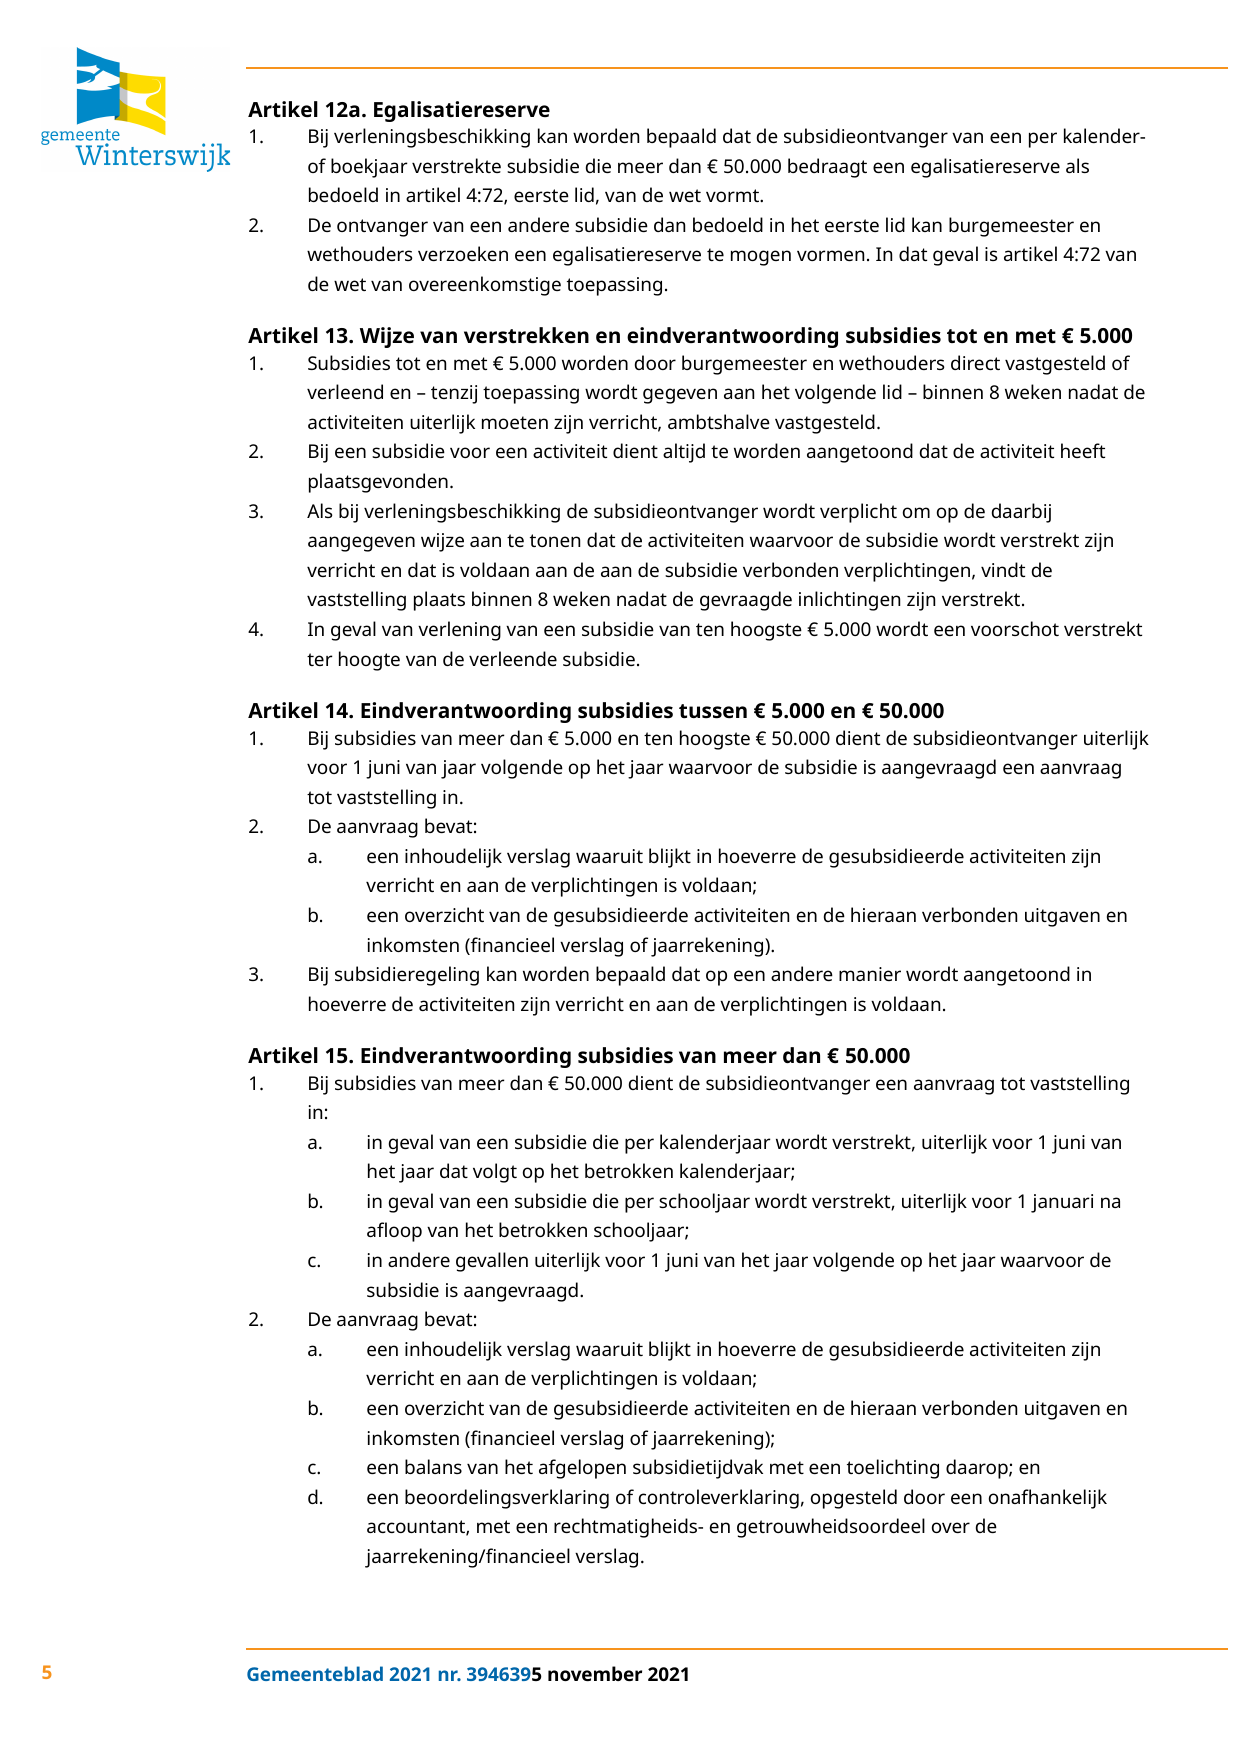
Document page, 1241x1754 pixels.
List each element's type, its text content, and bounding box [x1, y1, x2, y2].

list in geval van een subsidie die per schooljaar wordt verstrekt, uiterlijk voor 1 januari na afloop van het betrokken schooljaar; [307, 1188, 1152, 1243]
list De aanvraag bevat: [248, 1306, 1152, 1332]
text Artikel 13. Wijze van verstrekken en eindverantwoording subsidies tot en met € 5.000 [248, 322, 1152, 350]
list Als bij verleningsbeschikking de subsidieontvanger wordt verplicht om op de daarbij aangegeven wijze aan te tonen dat de activiteiten waarvoor de subsidie wordt verstrekt zijn verricht en dat is voldaan aan de aan de subsidie verbonden verplichtingen, vindt de vaststelling plaats binnen 8 weken nadat de gevraagde inlichtingen zijn verstrekt. [248, 498, 1152, 612]
list De ontvanger van een andere subsidie dan bedoeld in het eerste lid kan burgemeester en wethouders verzoeken een egalisatiereserve te mogen vormen. In dat geval is artikel 4:72 van de wet van overeenkomstige toepassing. [248, 212, 1152, 297]
list in geval van een subsidie die per kalenderjaar wordt verstrekt, uiterlijk voor 1 juni van het jaar dat volgt op het betrokken kalenderjaar; [307, 1129, 1152, 1184]
list een beoordelingsverklaring of controleverklaring, opgesteld door een onafhankelijk accountant, met een rechtmatigheids- en getrouwheidsoordeel over de jaarrekening/financieel verslag. [307, 1484, 1152, 1569]
list Subsidies tot en met € 5.000 worden door burgemeester en wethouders direct vastgesteld of verleend en – tenzij toepassing wordt gegeven aan het volgende lid – binnen 8 weken nadat de activiteiten uiterlijk moeten zijn verricht, ambtshalve vastgesteld. [248, 350, 1152, 435]
list een inhoudelijk verslag waaruit blijkt in hoeverre de gesubsidieerde activiteiten zijn verricht en aan de verplichtingen is voldaan; [307, 843, 1152, 898]
list Bij subsidies van meer dan € 5.000 en ten hoogste € 50.000 dient de subsidieontvanger uiterlijk voor 1 juni van jaar volgende op het jaar waarvoor de subsidie is aangevraagd een aanvraag tot vaststelling in. [248, 725, 1152, 809]
list een inhoudelijk verslag waaruit blijkt in hoeverre de gesubsidieerde activiteiten zijn verricht en aan de verplichtingen is voldaan; [307, 1336, 1152, 1391]
list een balans van het afgelopen subsidietijdvak met een toelichting daarop; en [307, 1454, 1152, 1480]
list Bij verleningsbeschikking kan worden bepaald dat de subsidieontvanger van een per kalender- of boekjaar verstrekte subsidie die meer dan € 50.000 bedraagt een egalisatiereserve als bedoeld in artikel 4:72, eerste lid, van de wet vormt. [248, 123, 1152, 208]
picture [225, 153, 231, 162]
list in andere gevallen uiterlijk voor 1 juni van het jaar volgende op het jaar waarvoor de subsidie is aangevraagd. [307, 1247, 1152, 1303]
picture [41, 47, 231, 172]
text Artikel 12a. Egalisatiereserve [248, 95, 1152, 123]
list De aanvraag bevat: [248, 813, 1152, 839]
text Artikel 14. Eindverantwoording subsidies tussen € 5.000 en € 50.000 [248, 696, 1152, 725]
list Bij een subsidie voor een activiteit dient altijd te worden aangetoond dat de activiteit heeft plaatsgevonden. [248, 439, 1152, 494]
list Bij subsidieregeling kan worden bepaald dat op een andere manier wordt aangetoond in hoeverre de activiteiten zijn verricht en aan de verplichtingen is voldaan. [248, 961, 1152, 1017]
text Artikel 15. Eindverantwoording subsidies van meer dan € 50.000 [248, 1041, 1152, 1070]
list een overzicht van de gesubsidieerde activiteiten en de hieraan verbonden uitgaven en inkomsten (financieel verslag of jaarrekening); [307, 1395, 1152, 1451]
list een overzicht van de gesubsidieerde activiteiten en de hieraan verbonden uitgaven en inkomsten (financieel verslag of jaarrekening). [307, 902, 1152, 957]
list In geval van verlening van een subsidie van ten hoogste € 5.000 wordt een voorschot verstrekt ter hoogte van de verleende subsidie. [248, 616, 1152, 672]
list Bij subsidies van meer dan € 50.000 dient de subsidieontvanger een aanvraag tot vaststelling in: [248, 1070, 1152, 1125]
